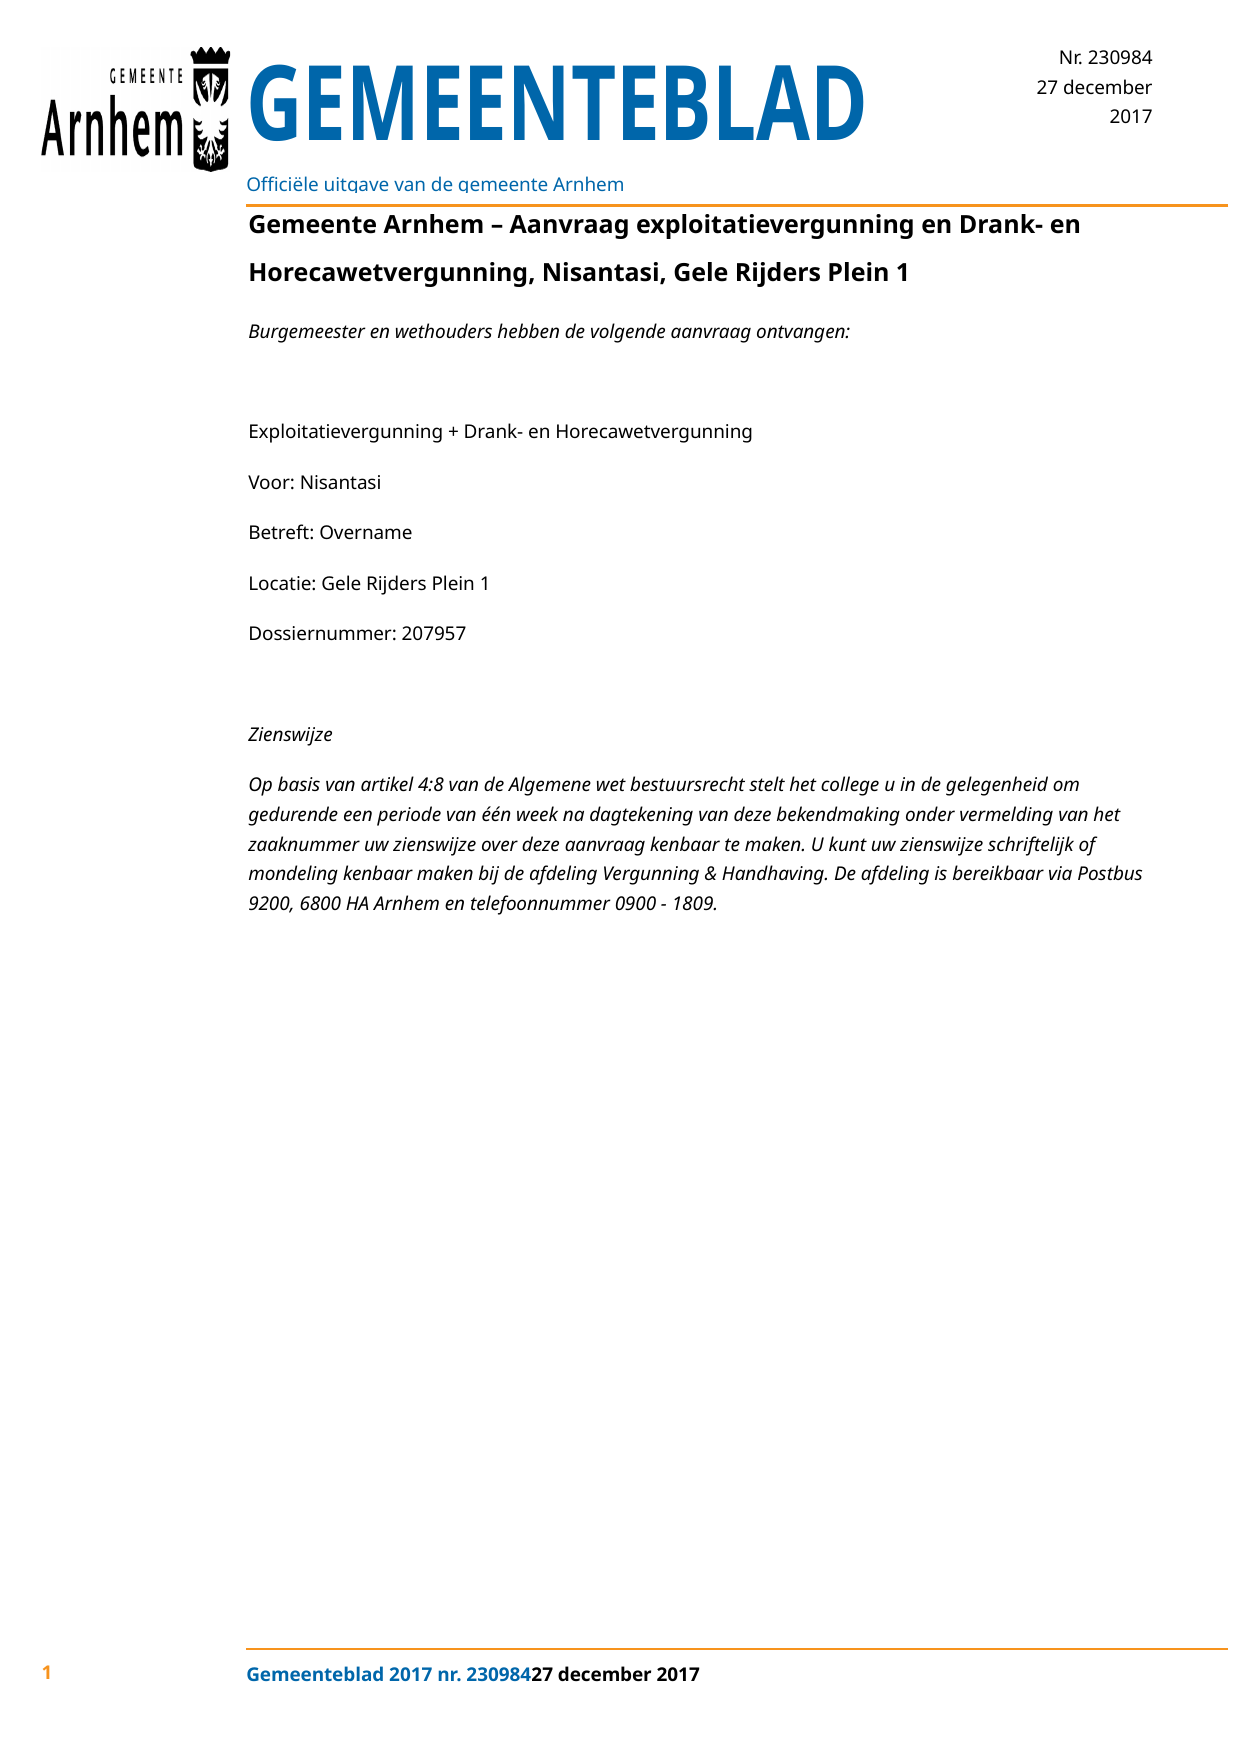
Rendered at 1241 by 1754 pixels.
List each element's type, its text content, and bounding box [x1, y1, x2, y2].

text Op basis van artikel 4:8 van de Algemene wet bestuursrecht stelt het college u in de gelegenheid om gedurende een periode van één week na dagtekening van deze bekendmaking onder vermelding van het zaaknummer uw zienswijze over deze aanvraag kenbaar te maken. U kunt uw zienswijze schriftelijk of mondeling kenbaar maken bij de afdeling Vergunning & Handhaving. De afdeling is bereikbaar via Postbus 9200, 6800 HA Arnhem en telefoonnummer 0900 - 1809. [248, 772, 1152, 916]
text Dossiernummer: 207957 [248, 620, 1152, 646]
picture [41, 47, 231, 172]
text Zienswijze [248, 721, 1152, 747]
text Exploitatievergunning + Drank- en Horecawetvergunning [248, 419, 1152, 444]
text Voor: Nisantasi [248, 469, 1152, 495]
text Betreft: Overname [248, 519, 1152, 545]
text Gemeente Arnhem – Aanvraag exploitatievergunning en Drank- en Horecawetvergunning, Nisantasi, Gele Rijders Plein 1 [248, 207, 1152, 288]
text Locatie: Gele Rijders Plein 1 [248, 570, 1152, 596]
text Burgemeester en wethouders hebben de volgende aanvraag ontvangen: [248, 318, 1152, 344]
